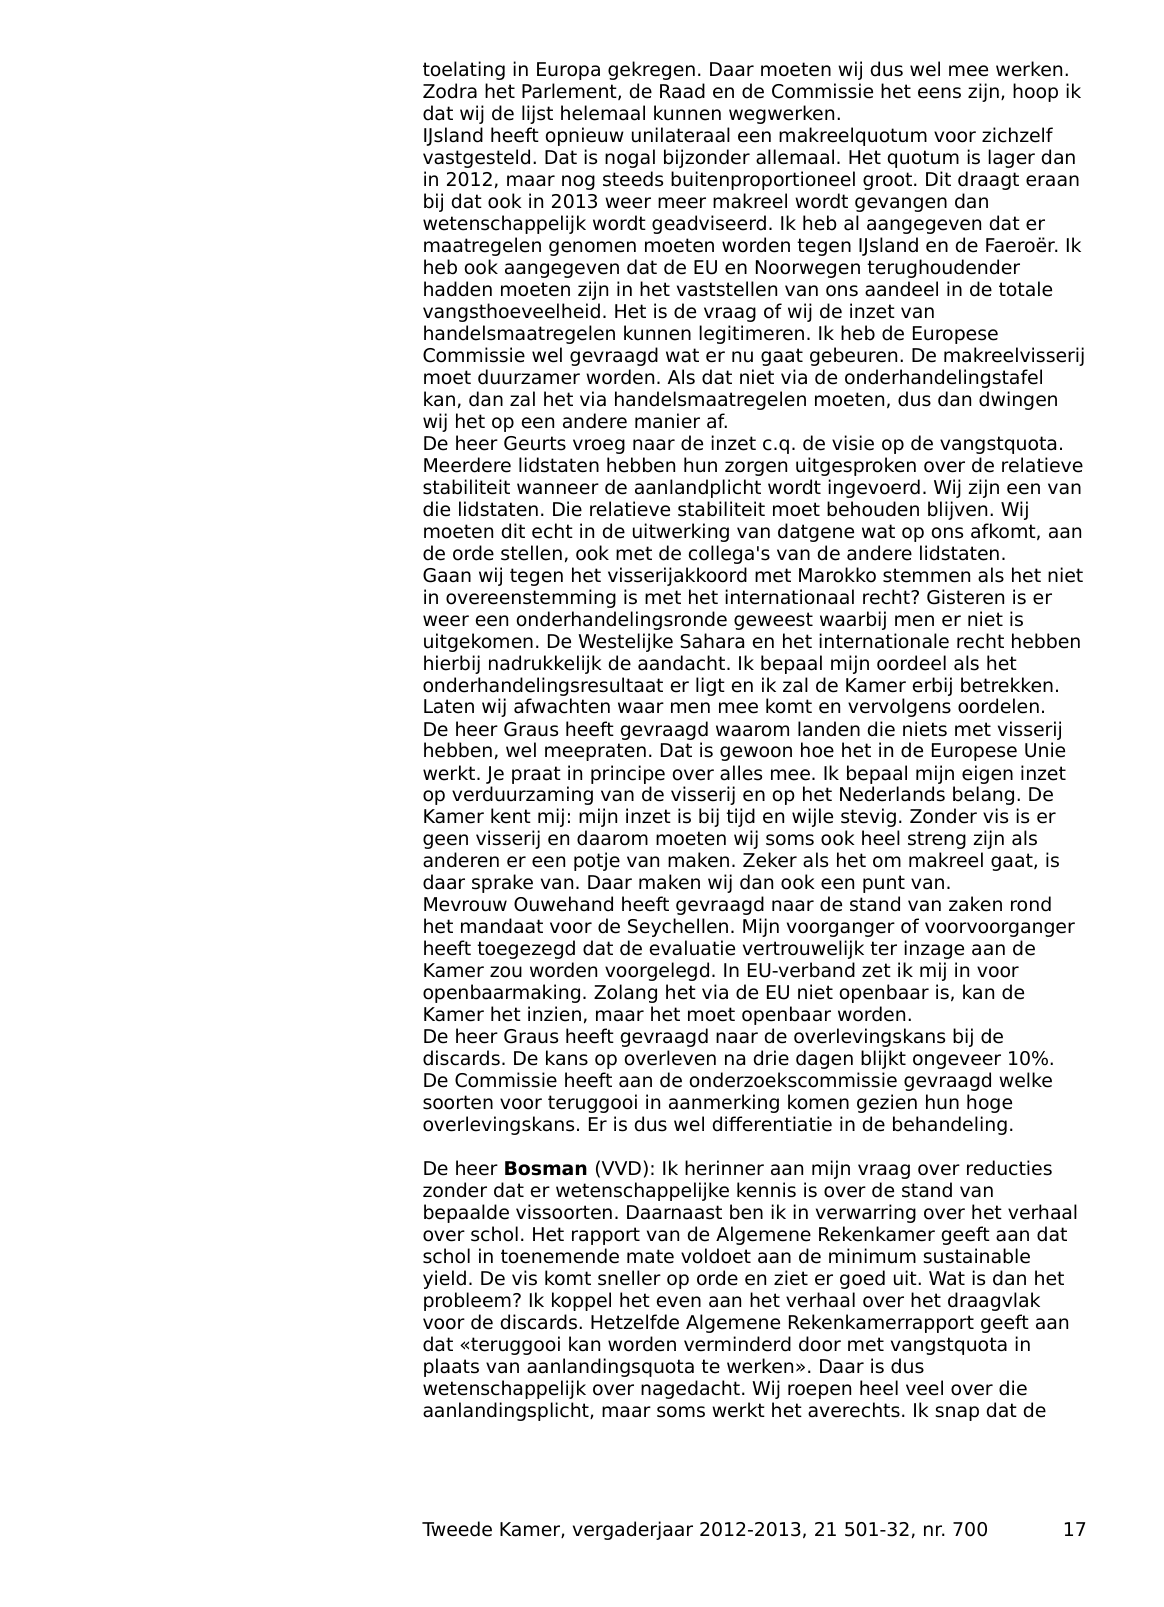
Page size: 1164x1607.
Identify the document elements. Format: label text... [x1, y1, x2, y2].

text Mevrouw Ouwehand heeft gevraagd naar de stand van zaken rond het mandaat voor de Seychellen. Mijn voorganger of voorvoorganger heeft toegezegd dat de evaluatie vertrouwelijk ter inzage aan de Kamer zou worden voorgelegd. In EU-verband zet ik mij in voor openbaarmaking. Zolang het via de EU niet openbaar is, kan de Kamer het inzien, maar het moet openbaar worden. [422, 894, 1087, 1026]
text De heer Graus heeft gevraagd naar de overlevingskans bij de discards. De kans op overleven na drie dagen blijkt ongeveer 10%. De Commissie heeft aan de onderzoekscommissie gevraagd welke soorten voor teruggooi in aanmerking komen gezien hun hoge overlevingskans. Er is dus wel differentiatie in de behandeling. [422, 1026, 1087, 1136]
text De heer Geurts vroeg naar de inzet c.q. de visie op de vangstquota. Meerdere lidstaten hebben hun zorgen uitgesproken over de relatieve stabiliteit wanneer de aanlandplicht wordt ingevoerd. Wij zijn een van die lidstaten. Die relatieve stabiliteit moet behouden blijven. Wij moeten dit echt in de uitwerking van datgene wat op ons afkomt, aan de orde stellen, ook met de collega's van de andere lidstaten. [422, 433, 1087, 564]
text De heer Graus heeft gevraagd waarom landen die niets met visserij hebben, wel meepraten. Dat is gewoon hoe het in de Europese Unie werkt. Je praat in principe over alles mee. Ik bepaal mijn eigen inzet op verduurzaming van de visserij en op het Nederlands belang. De Kamer kent mij: mijn inzet is bij tijd en wijle stevig. Zonder vis is er geen visserij en daarom moeten wij soms ook heel streng zijn als anderen er een potje van maken. Zeker als het om makreel gaat, is daar sprake van. Daar maken wij dan ook een punt van. [422, 718, 1087, 894]
text toelating in Europa gekregen. Daar moeten wij dus wel mee werken. Zodra het Parlement, de Raad en de Commissie het eens zijn, hoop ik dat wij de lijst helemaal kunnen wegwerken. [422, 59, 1087, 125]
text IJsland heeft opnieuw unilateraal een makreelquotum voor zichzelf vastgesteld. Dat is nogal bijzonder allemaal. Het quotum is lager dan in 2012, maar nog steeds buitenproportioneel groot. Dit draagt eraan bij dat ook in 2013 weer meer makreel wordt gevangen dan wetenschappelijk wordt geadviseerd. Ik heb al aangegeven dat er maatregelen genomen moeten worden tegen IJsland en de Faeroër. Ik heb ook aangegeven dat de EU en Noorwegen terughoudender hadden moeten zijn in het vaststellen van ons aandeel in de totale vangsthoeveelheid. Het is de vraag of wij de inzet van handelsmaatregelen kunnen legitimeren. Ik heb de Europese Commissie wel gevraagd wat er nu gaat gebeuren. De makreelvisserij moet duurzamer worden. Als dat niet via de onderhandelingstafel kan, dan zal het via handelsmaatregelen moeten, dus dan dwingen wij het op een andere manier af. [422, 125, 1087, 433]
text De heer Bosman (VVD): Ik herinner aan mijn vraag over reducties zonder dat er wetenschappelijke kennis is over de stand van bepaalde vissoorten. Daarnaast ben ik in verwarring over het verhaal over schol. Het rapport van de Algemene Rekenkamer geeft aan dat schol in toenemende mate voldoet aan de minimum sustainable yield. De vis komt sneller op orde en ziet er goed uit. Wat is dan het probleem? Ik koppel het even aan het verhaal over het draagvlak voor de discards. Hetzelfde Algemene Rekenkamerrapport geeft aan dat «teruggooi kan worden verminderd door met vangstquota in plaats van aanlandingsquota te werken». Daar is dus wetenschappelijk over nagedacht. Wij roepen heel veel over die aanlandingsplicht, maar soms werkt het averechts. Ik snap dat de [422, 1158, 1087, 1422]
text Gaan wij tegen het visserijakkoord met Marokko stemmen als het niet in overeenstemming is met het internationaal recht? Gisteren is er weer een onderhandelingsronde geweest waarbij men er niet is uitgekomen. De Westelijke Sahara en het internationale recht hebben hierbij nadrukkelijk de aandacht. Ik bepaal mijn oordeel als het onderhandelingsresultaat er ligt en ik zal de Kamer erbij betrekken. Laten wij afwachten waar men mee komt en vervolgens oordelen. [422, 564, 1087, 718]
